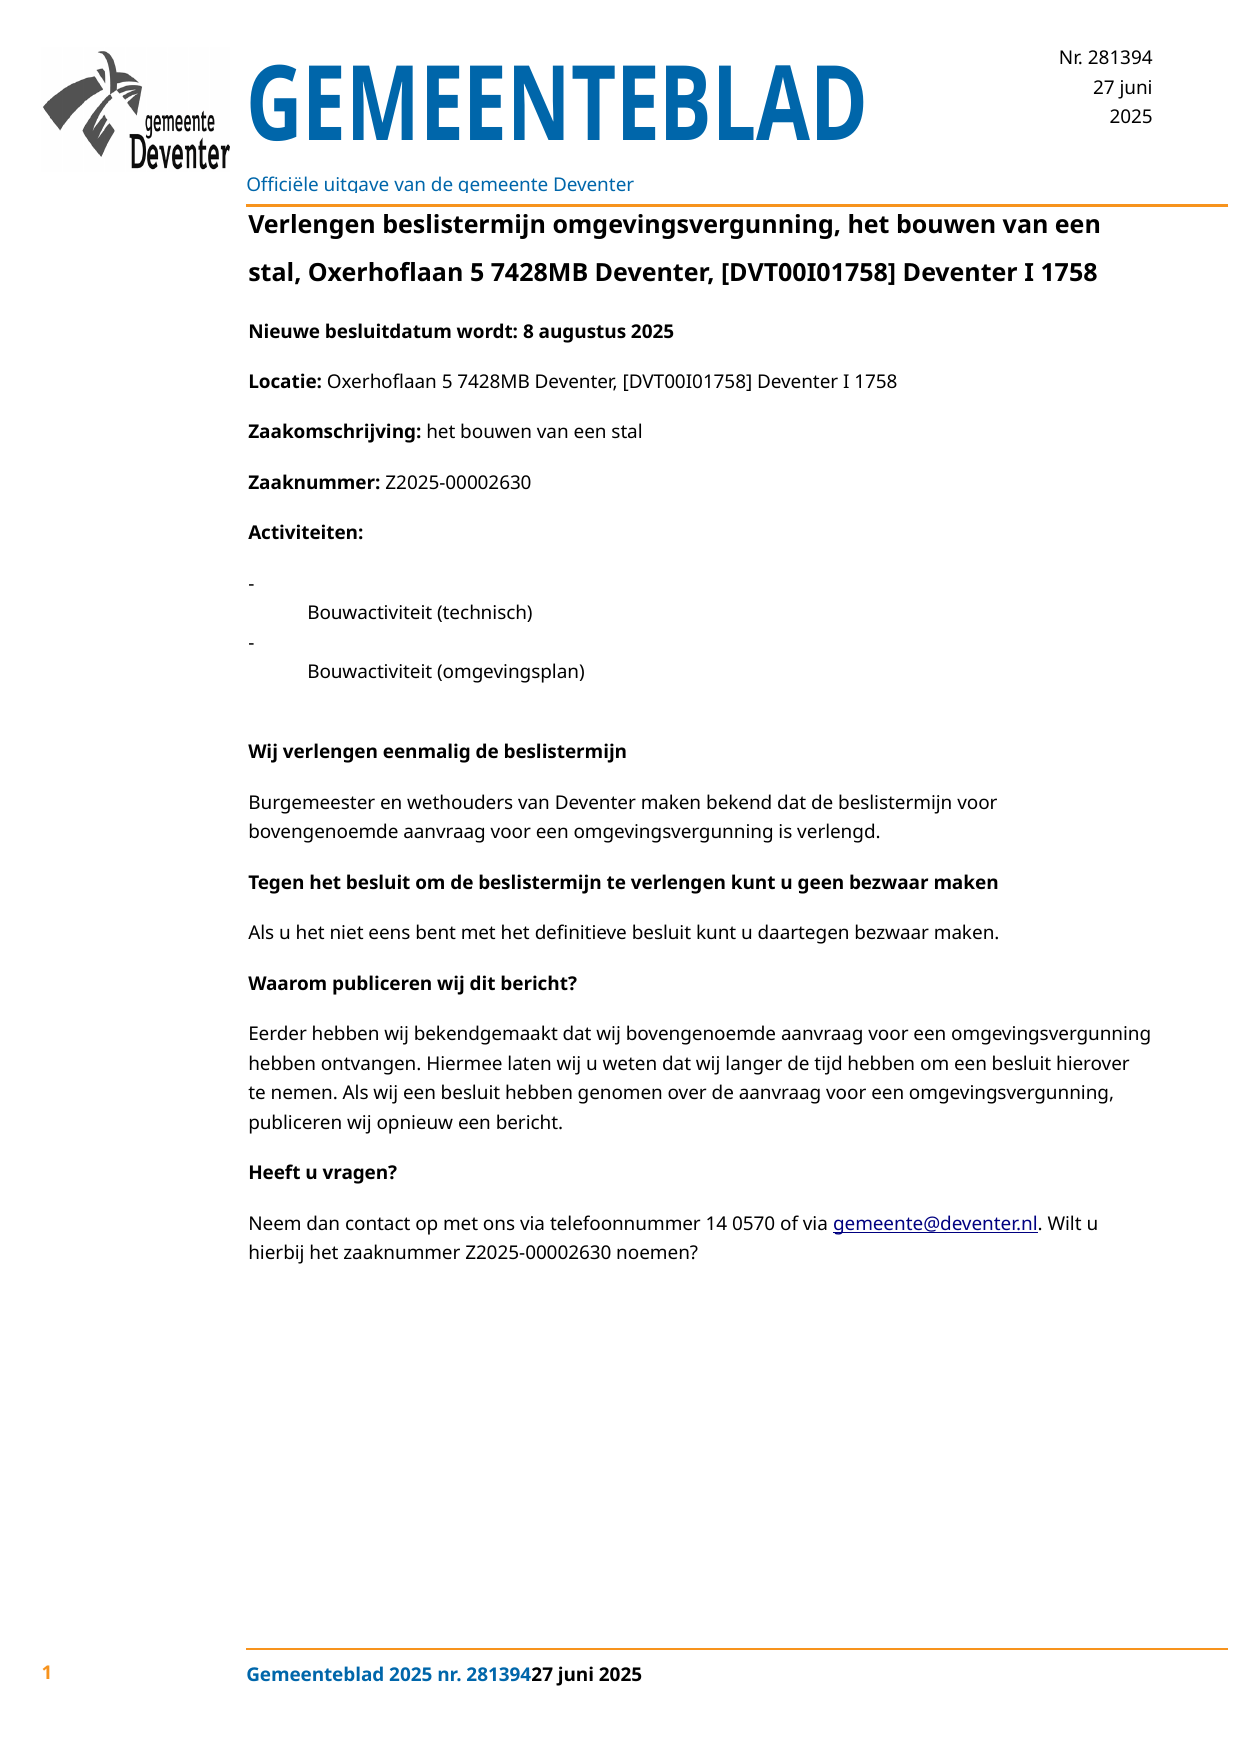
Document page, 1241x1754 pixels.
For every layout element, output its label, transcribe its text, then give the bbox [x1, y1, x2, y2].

text Verlengen beslistermijn omgevingsvergunning, het bouwen van een stal, Oxerhoflaan 5 7428MB Deventer, [DVT00I01758] Deventer I 1758 [248, 207, 1152, 288]
text Tegen het besluit om de beslistermijn te verlengen kunt u geen bezwaar maken [248, 869, 1152, 895]
text Zaakomschrijving: het bouwen van een stal [248, 419, 1152, 444]
text Wij verlengen eenmalig de beslistermijn [248, 739, 1152, 764]
text Neem dan contact op met ons via telefoonnummer 14 0570 of via gemeente@deventer.nl. Wilt u hierbij het zaaknummer Z2025-00002630 noemen? [248, 1210, 1152, 1265]
text Zaaknummer: Z2025-00002630 [248, 469, 1152, 495]
text Activiteiten: [248, 519, 1152, 545]
text Als u het niet eens bent met het definitieve besluit kunt u daartegen bezwaar maken. [248, 919, 1152, 945]
list Bouwactiviteit (omgevingsplan) [248, 659, 1152, 684]
text Waarom publiceren wij dit bericht? [248, 970, 1152, 996]
text Nieuwe besluitdatum wordt: 8 augustus 2025 [248, 318, 1152, 344]
text Heeft u vragen? [248, 1159, 1152, 1185]
list Bouwactiviteit (technisch) [248, 599, 1152, 625]
text Burgemeester en wethouders van Deventer maken bekend dat de beslistermijn voor bovengenoemde aanvraag voor een omgevingsvergunning is verlengd. [248, 789, 1152, 844]
text Locatie: Oxerhoflaan 5 7428MB Deventer, [DVT00I01758] Deventer I 1758 [248, 368, 1152, 394]
text Eerder hebben wij bekendgemaakt dat wij bovengenoemde aanvraag voor een omgevingsvergunning hebben ontvangen. Hiermee laten wij u weten dat wij langer de tijd hebben om een besluit hierover te nemen. Als wij een besluit hebben genomen over de aanvraag voor een omgevingsvergunning, publiceren wij opnieuw een bericht. [248, 1020, 1152, 1135]
picture [41, 47, 231, 172]
